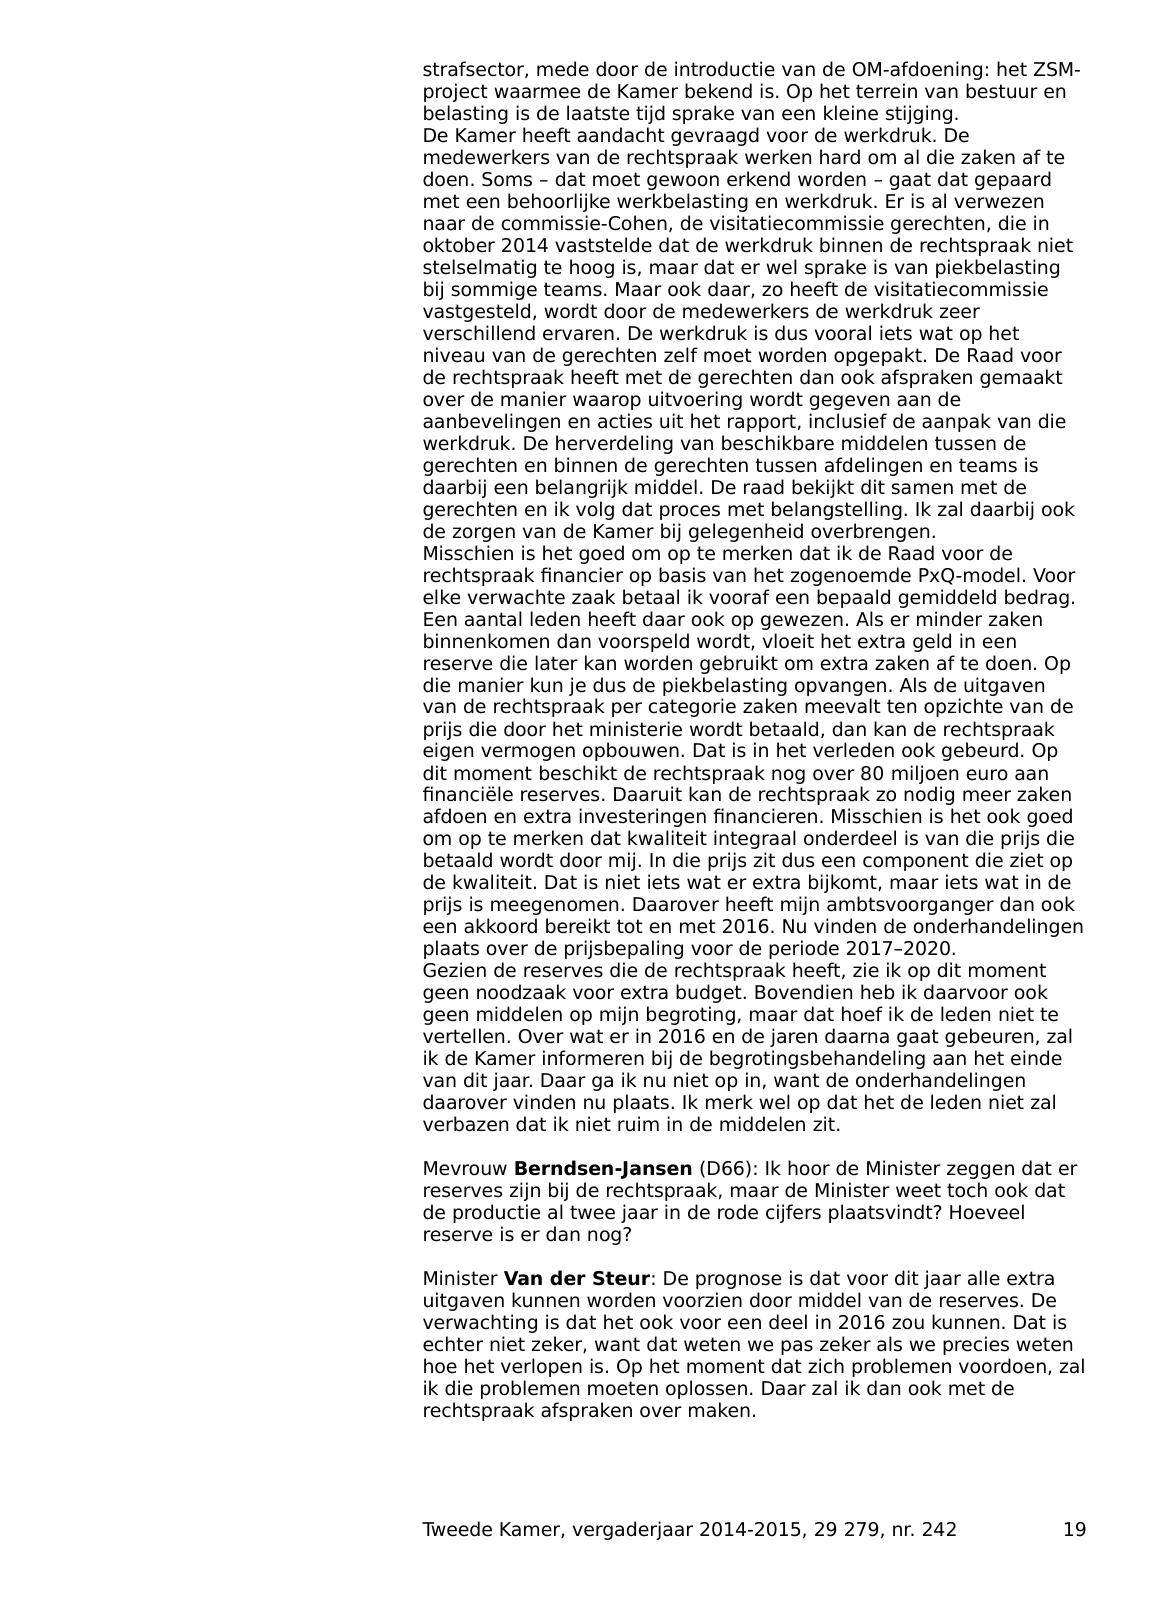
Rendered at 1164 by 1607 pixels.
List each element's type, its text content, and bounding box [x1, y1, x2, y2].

text De Kamer heeft aandacht gevraagd voor de werkdruk. De medewerkers van de rechtspraak werken hard om al die zaken af te doen. Soms – dat moet gewoon erkend worden – gaat dat gepaard met een behoorlijke werkbelasting en werkdruk. Er is al verwezen naar de commissie-Cohen, de visitatiecommissie gerechten, die in oktober 2014 vaststelde dat de werkdruk binnen de rechtspraak niet stelselmatig te hoog is, maar dat er wel sprake is van piekbelasting bij sommige teams. Maar ook daar, zo heeft de visitatiecommissie vastgesteld, wordt door de medewerkers de werkdruk zeer verschillend ervaren. De werkdruk is dus vooral iets wat op het niveau van de gerechten zelf moet worden opgepakt. De Raad voor de rechtspraak heeft met de gerechten dan ook afspraken gemaakt over de manier waarop uitvoering wordt gegeven aan de aanbevelingen en acties uit het rapport, inclusief de aanpak van die werkdruk. De herverdeling van beschikbare middelen tussen de gerechten en binnen de gerechten tussen afdelingen en teams is daarbij een belangrijk middel. De raad bekijkt dit samen met de gerechten en ik volg dat proces met belangstelling. Ik zal daarbij ook de zorgen van de Kamer bij gelegenheid overbrengen. [422, 125, 1087, 543]
text Mevrouw Berndsen-Jansen (D66): Ik hoor de Minister zeggen dat er reserves zijn bij de rechtspraak, maar de Minister weet toch ook dat de productie al twee jaar in de rode cijfers plaatsvindt? Hoeveel reserve is er dan nog? [422, 1158, 1087, 1246]
text Gezien de reserves die de rechtspraak heeft, zie ik op dit moment geen noodzaak voor extra budget. Bovendien heb ik daarvoor ook geen middelen op mijn begroting, maar dat hoef ik de leden niet te vertellen. Over wat er in 2016 en de jaren daarna gaat gebeuren, zal ik de Kamer informeren bij de begrotingsbehandeling aan het einde van dit jaar. Daar ga ik nu niet op in, want de onderhandelingen daarover vinden nu plaats. Ik merk wel op dat het de leden niet zal verbazen dat ik niet ruim in de middelen zit. [422, 960, 1087, 1136]
text Misschien is het goed om op te merken dat ik de Raad voor de rechtspraak financier op basis van het zogenoemde PxQ-model. Voor elke verwachte zaak betaal ik vooraf een bepaald gemiddeld bedrag. Een aantal leden heeft daar ook op gewezen. Als er minder zaken binnenkomen dan voorspeld wordt, vloeit het extra geld in een reserve die later kan worden gebruikt om extra zaken af te doen. Op die manier kun je dus de piekbelasting opvangen. Als de uitgaven van de rechtspraak per categorie zaken meevalt ten opzichte van de prijs die door het ministerie wordt betaald, dan kan de rechtspraak eigen vermogen opbouwen. Dat is in het verleden ook gebeurd. Op dit moment beschikt de rechtspraak nog over 80 miljoen euro aan financiële reserves. Daaruit kan de rechtspraak zo nodig meer zaken afdoen en extra investeringen financieren. Misschien is het ook goed om op te merken dat kwaliteit integraal onderdeel is van die prijs die betaald wordt door mij. In die prijs zit dus een component die ziet op de kwaliteit. Dat is niet iets wat er extra bijkomt, maar iets wat in de prijs is meegenomen. Daarover heeft mijn ambtsvoorganger dan ook een akkoord bereikt tot en met 2016. Nu vinden de onderhandelingen plaats over de prijsbepaling voor de periode 2017–2020. [422, 543, 1087, 960]
text Minister Van der Steur: De prognose is dat voor dit jaar alle extra uitgaven kunnen worden voorzien door middel van de reserves. De verwachting is dat het ook voor een deel in 2016 zou kunnen. Dat is echter niet zeker, want dat weten we pas zeker als we precies weten hoe het verlopen is. Op het moment dat zich problemen voordoen, zal ik die problemen moeten oplossen. Daar zal ik dan ook met de rechtspraak afspraken over maken. [422, 1268, 1087, 1422]
text strafsector, mede door de introductie van de OM-afdoening: het ZSM-project waarmee de Kamer bekend is. Op het terrein van bestuur en belasting is de laatste tijd sprake van een kleine stijging. [422, 59, 1087, 125]
